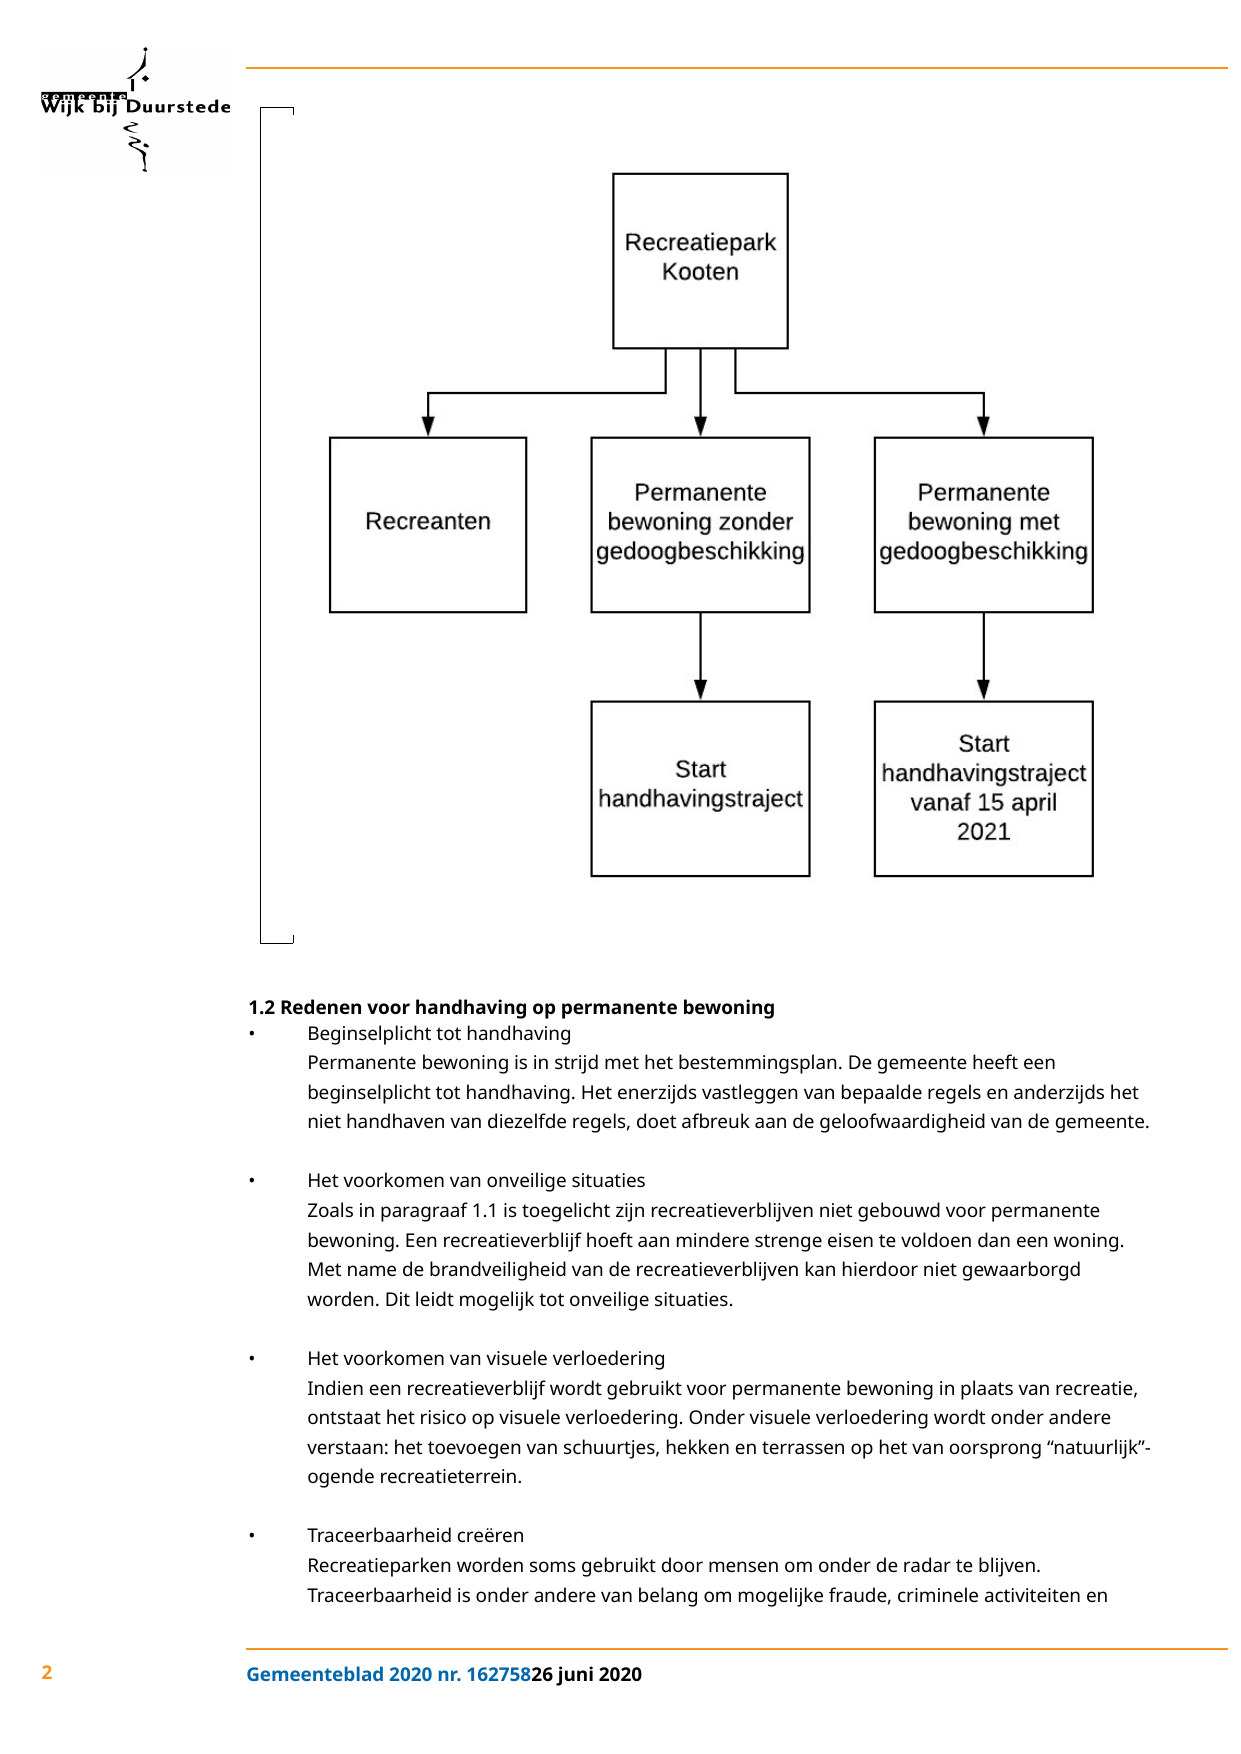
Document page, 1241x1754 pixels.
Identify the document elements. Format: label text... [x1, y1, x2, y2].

picture [268, 115, 1155, 935]
list Permanente bewoning is in strijd met het bestemmingsplan. De gemeente heeft een beginselplicht tot handhaving. Het enerzijds vastleggen van bepaalde regels en anderzijds het niet handhaven van diezelfde regels, doet afbreuk aan de geloofwaardigheid van de gemeente. [248, 1049, 1152, 1134]
list Zoals in paragraaf 1.1 is toegelicht zijn recreatieverblijven niet gebouwd voor permanente bewoning. Een recreatieverblijf hoeft aan mindere strenge eisen te voldoen dan een woning. Met name de brandveiligheid van de recreatieverblijven kan hierdoor niet gewaarborgd worden. Dit leidt mogelijk tot onveilige situaties. [248, 1197, 1152, 1312]
list Beginselplicht tot handhaving [248, 1020, 1152, 1046]
list Recreatieparken worden soms gebruikt door mensen om onder de radar te blijven. Traceerbaarheid is onder andere van belang om mogelijke fraude, criminele activiteiten en [248, 1552, 1152, 1608]
list Indien een recreatieverblijf wordt gebruikt voor permanente bewoning in plaats van recreatie, ontstaat het risico op visuele verloedering. Onder visuele verloedering wordt onder andere verstaan: het toevoegen van schuurtjes, hekken en terrassen op het van oorsprong “natuurlijk”-ogende recreatieterrein. [248, 1375, 1152, 1489]
picture [41, 47, 231, 172]
text 1.2 Redenen voor handhaving op permanente bewoning [248, 994, 1152, 1020]
list Het voorkomen van onveilige situaties [248, 1168, 1152, 1193]
list Traceerbaarheid creëren [248, 1523, 1152, 1548]
list Het voorkomen van visuele verloedering [248, 1345, 1152, 1371]
